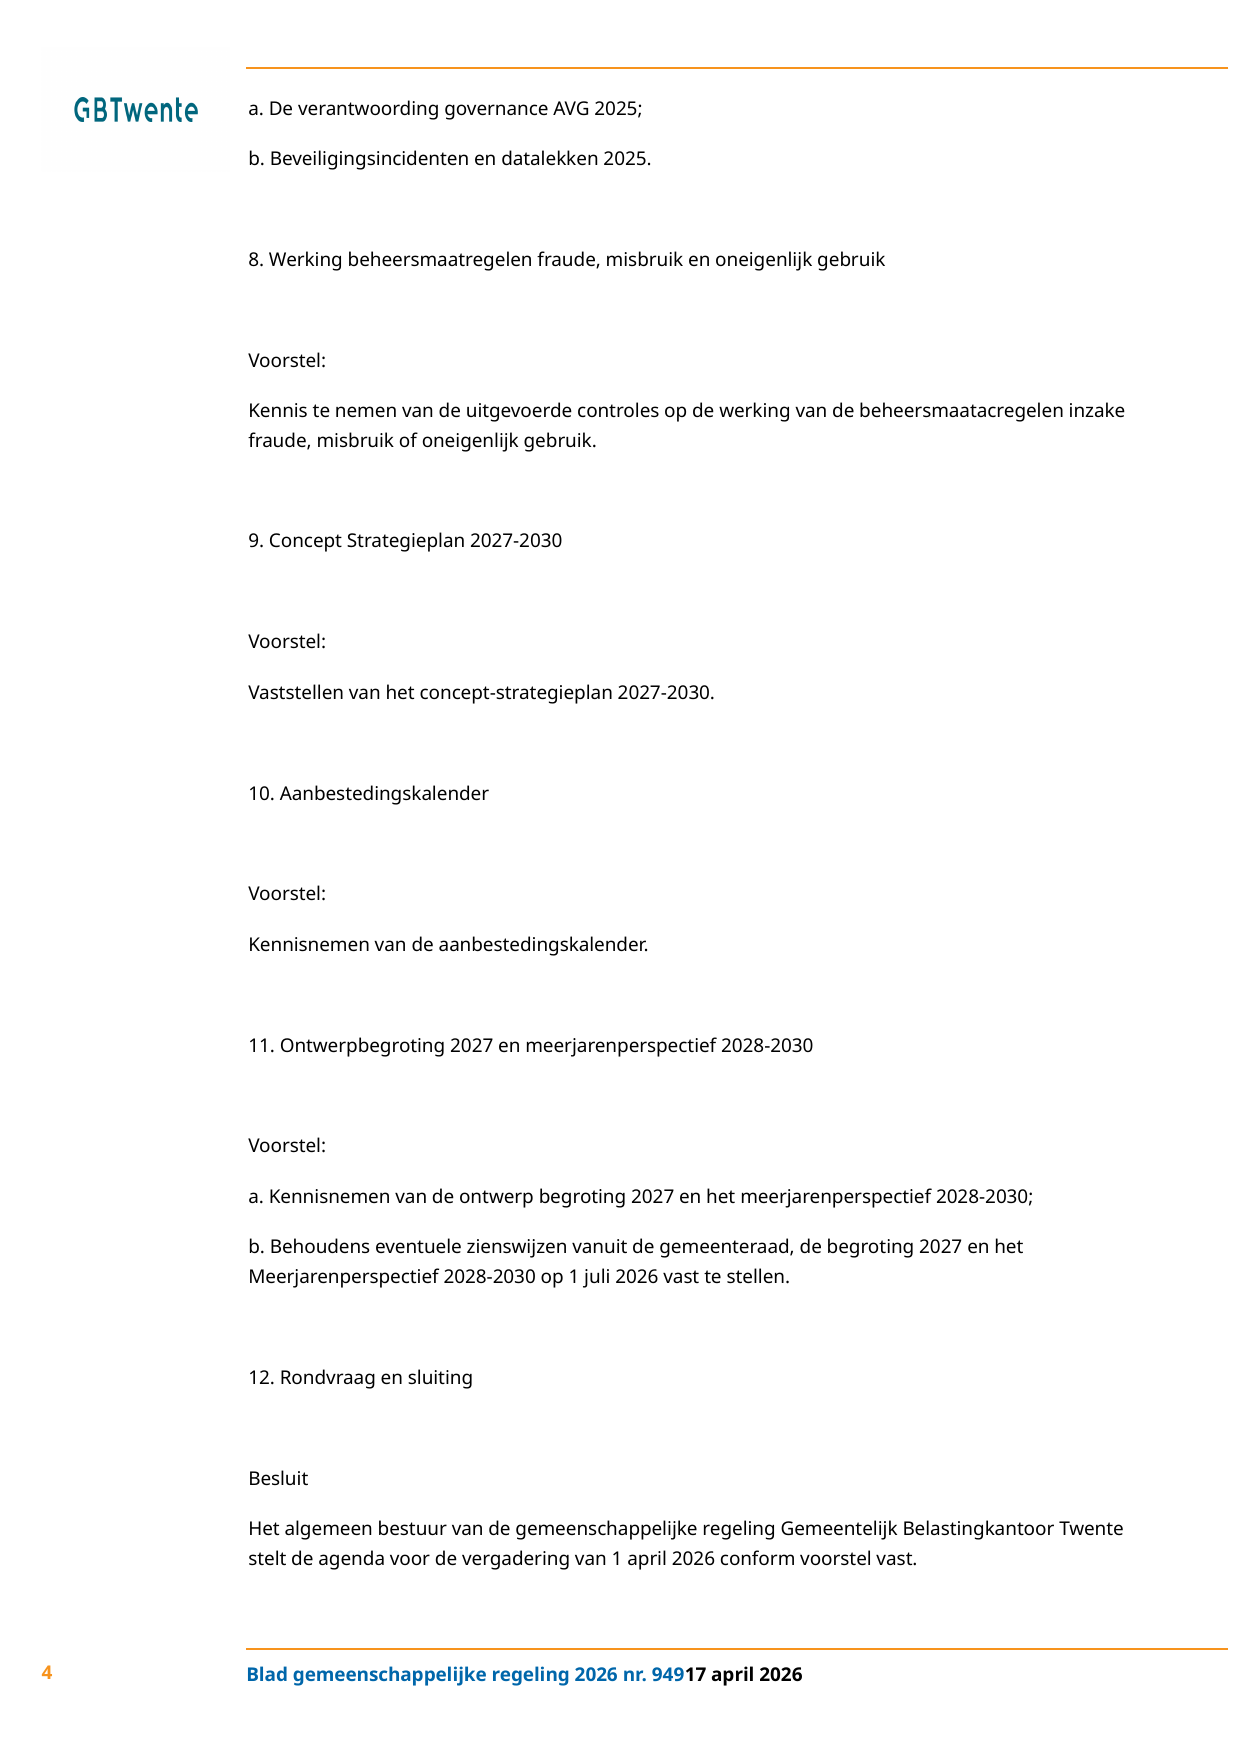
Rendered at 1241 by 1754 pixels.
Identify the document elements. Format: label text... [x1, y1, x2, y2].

text 9. Concept Strategieplan 2027-2030 [248, 528, 1152, 553]
text 8. Werking beheersmaatregelen fraude, misbruik en oneigenlijk gebruik [248, 246, 1152, 272]
text 12. Rondvraag en sluiting [248, 1364, 1152, 1390]
text Voorstel: [248, 881, 1152, 906]
text a. De verantwoording governance AVG 2025; [248, 95, 1152, 121]
text Voorstel: [248, 347, 1152, 373]
text 11. Ontwerpbegroting 2027 en meerjarenperspectief 2028-2030 [248, 1032, 1152, 1058]
text a. Kennisnemen van de ontwerp begroting 2027 en het meerjarenperspectief 2028-2030; [248, 1183, 1152, 1209]
text Voorstel: [248, 1133, 1152, 1158]
text Voorstel: [248, 628, 1152, 654]
text Vaststellen van het concept-strategieplan 2027-2030. [248, 679, 1152, 705]
text b. Behoudens eventuele zienswijzen vanuit de gemeenteraad, de begroting 2027 en het Meerjarenperspectief 2028-2030 op 1 juli 2026 vast te stellen. [248, 1233, 1152, 1289]
text Kennisnemen van de aanbestedingskalender. [248, 931, 1152, 957]
text b. Beveiligingsincidenten en datalekken 2025. [248, 145, 1152, 171]
text Besluit [248, 1465, 1152, 1491]
text 10. Aanbestedingskalender [248, 780, 1152, 806]
picture [41, 47, 231, 172]
text Het algemeen bestuur van de gemeenschappelijke regeling Gemeentelijk Belastingkantoor Twente stelt de agenda voor de vergadering van 1 april 2026 conform voorstel vast. [248, 1515, 1152, 1571]
text Kennis te nemen van de uitgevoerde controles op de werking van de beheersmaatacregelen inzake fraude, misbruik of oneigenlijk gebruik. [248, 397, 1152, 453]
